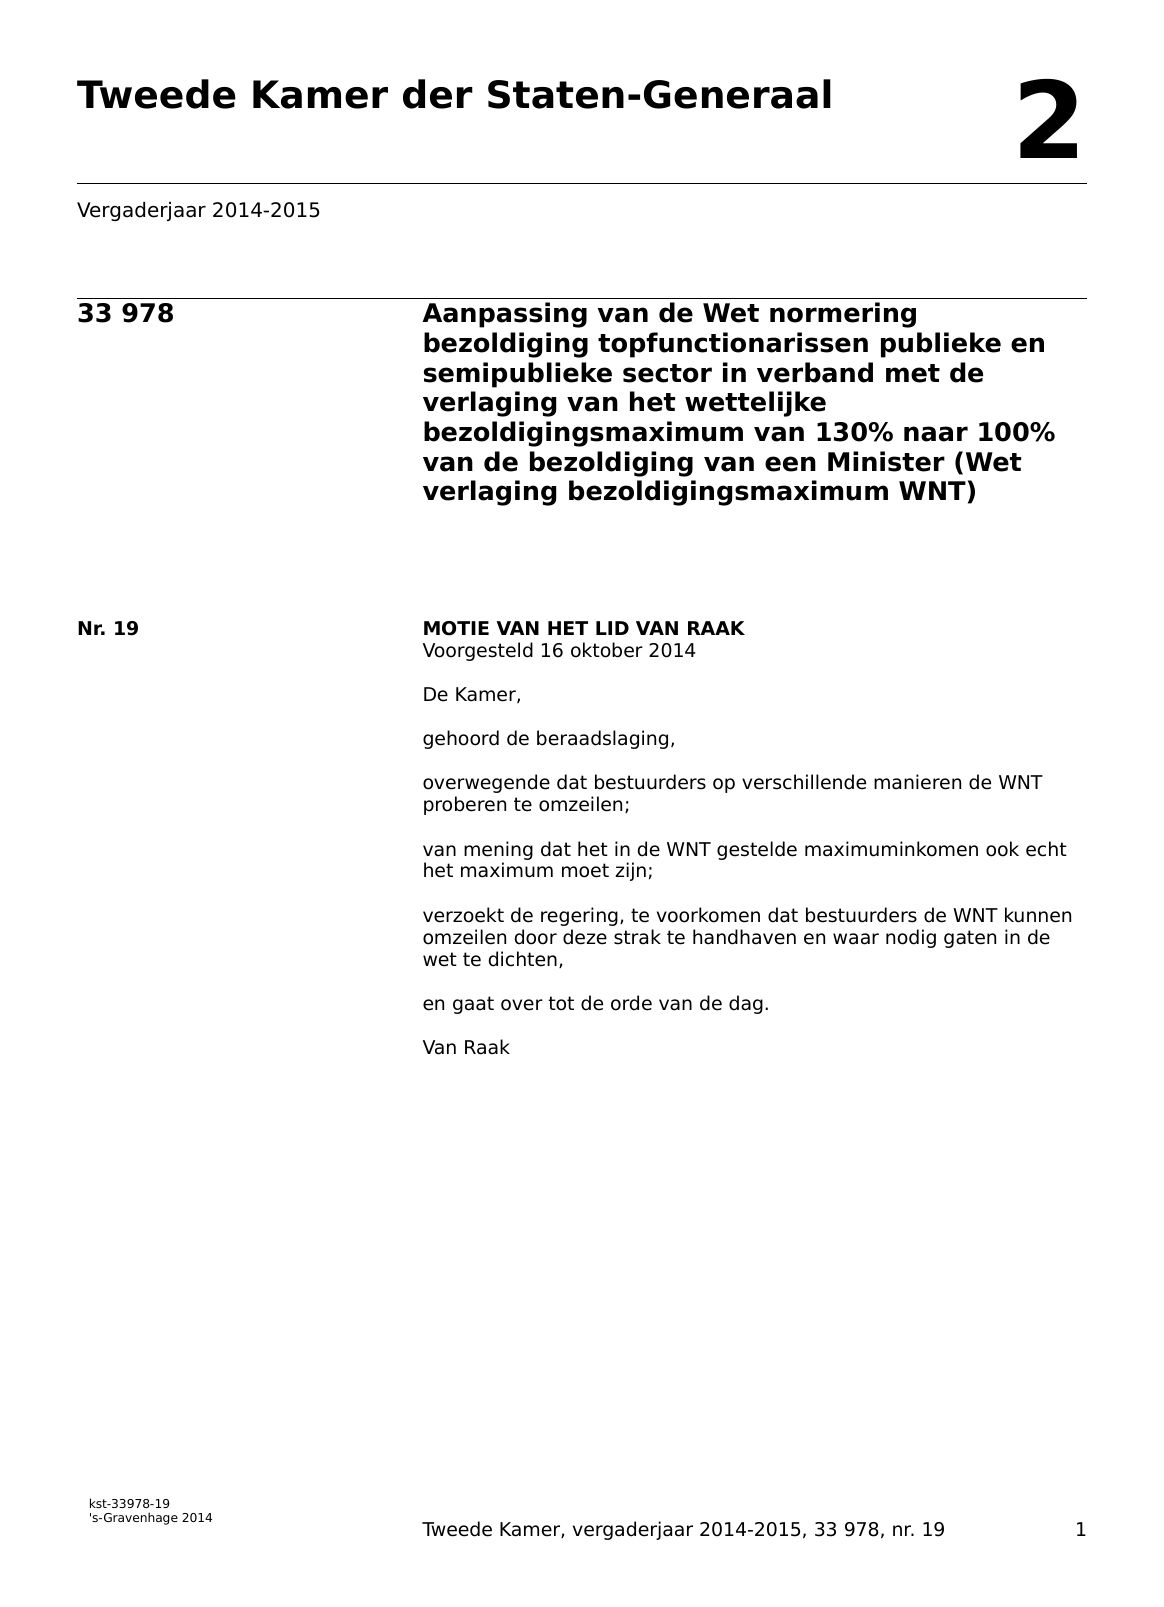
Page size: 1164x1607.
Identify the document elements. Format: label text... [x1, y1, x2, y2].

subtitle 33 978 Aanpassing van de Wet normering bezoldiging topfunctionarissen publieke en semipublieke sector in verband met de verlaging van het wettelijke bezoldigingsmaximum van 130% naar 100% van de bezoldiging van een Minister (Wet verlaging bezoldigingsmaximum WNT) [77, 299, 1087, 507]
table_header Tweede Kamer der Staten-Generaal [77, 59, 886, 183]
text overwegende dat bestuurders op verschillende manieren de WNT proberen te omzeilen; [422, 772, 1087, 816]
text en gaat over tot de orde van de dag. [422, 993, 1087, 1015]
table_header 2 [886, 59, 1087, 183]
table_cell Vergaderjaar 2014-2015 [77, 184, 1087, 298]
text kst-33978-19 [88, 1497, 323, 1511]
text verzoekt de regering, te voorkomen dat bestuurders de WNT kunnen omzeilen door deze strak te handhaven en waar nodig gaten in de wet te dichten, [422, 904, 1087, 971]
text gehoord de beraadslaging, [422, 728, 1087, 750]
text van mening dat het in de WNT gestelde maximuminkomen ook echt het maximum moet zijn; [422, 838, 1087, 882]
text De Kamer, [422, 684, 1087, 706]
text Voorgesteld 16 oktober 2014 [422, 640, 1087, 662]
subtitle Nr. 19 MOTIE VAN HET LID VAN RAAK [77, 618, 1087, 640]
text 's-Gravenhage 2014 [88, 1511, 323, 1525]
text Van Raak [422, 1037, 1087, 1059]
